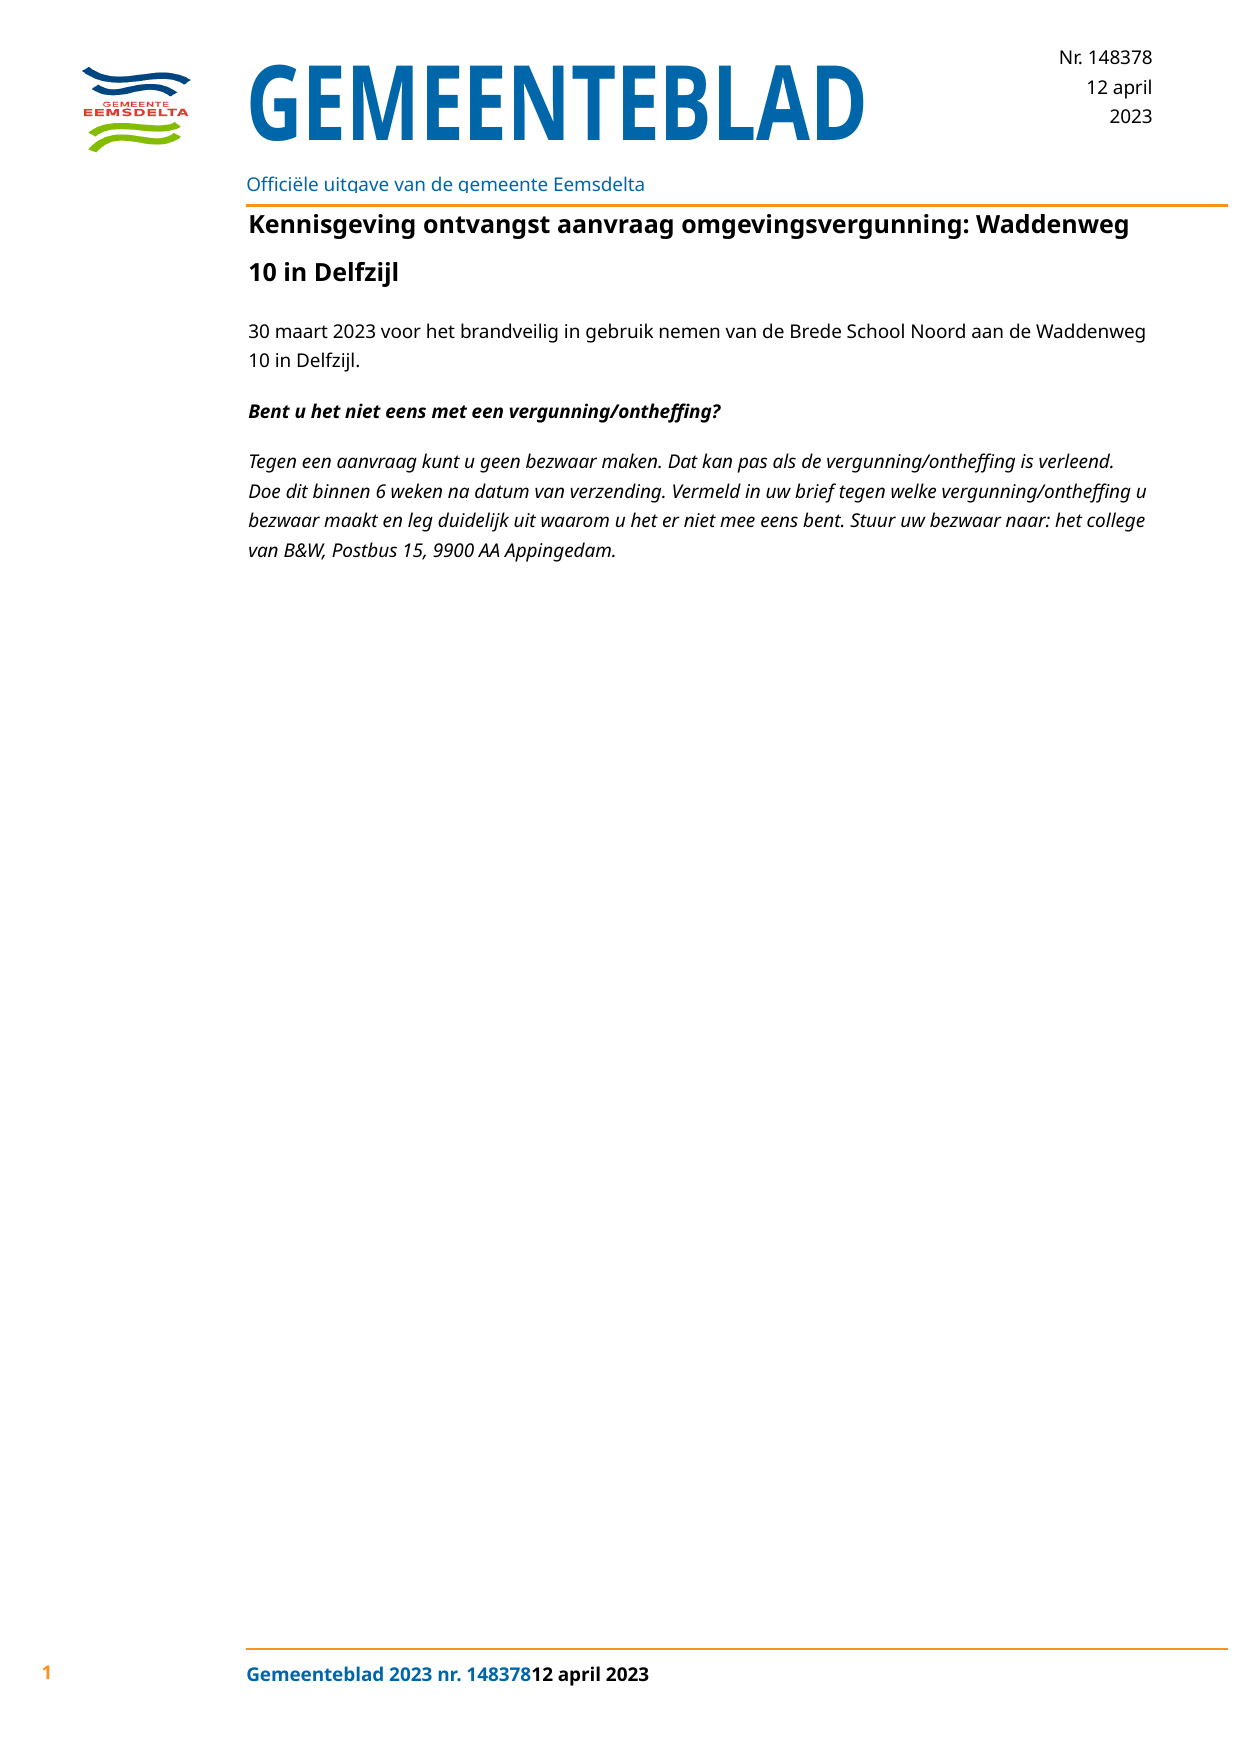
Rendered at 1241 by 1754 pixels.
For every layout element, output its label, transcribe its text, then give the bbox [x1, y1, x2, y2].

text Tegen een aanvraag kunt u geen bezwaar maken. Dat kan pas als de vergunning/ontheffing is verleend. Doe dit binnen 6 weken na datum van verzending. Vermeld in uw brief tegen welke vergunning/ontheffing u bezwaar maakt en leg duidelijk uit waarom u het er niet mee eens bent. Stuur uw bezwaar naar: het college van B&W, Postbus 15, 9900 AA Appingedam. [248, 448, 1152, 563]
text Bent u het niet eens met een vergunning/ontheffing? [248, 398, 1152, 424]
text Kennisgeving ontvangst aanvraag omgevingsvergunning: Waddenweg 10 in Delfzijl [248, 207, 1152, 288]
picture [41, 47, 231, 172]
text 30 maart 2023 voor het brandveilig in gebruik nemen van de Brede School Noord aan de Waddenweg 10 in Delfzijl. [248, 318, 1152, 373]
